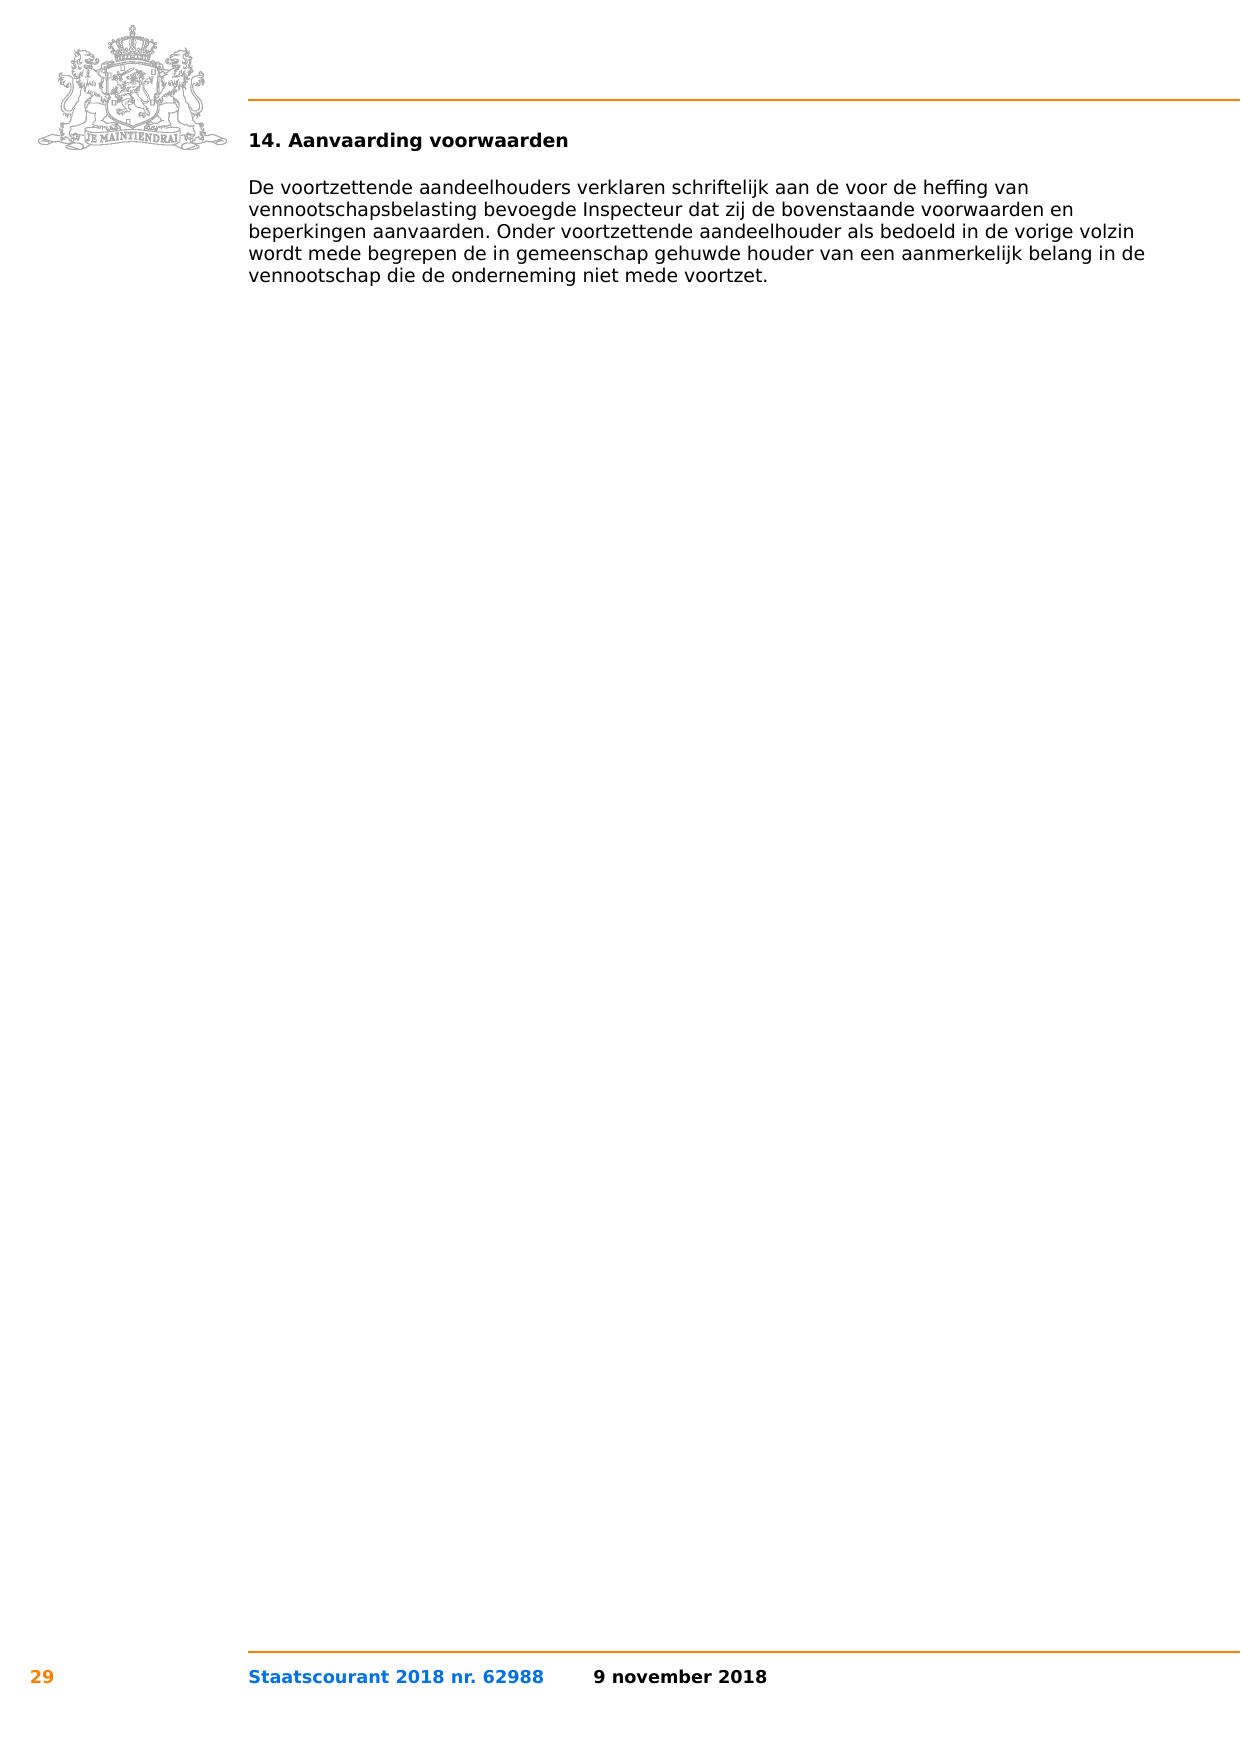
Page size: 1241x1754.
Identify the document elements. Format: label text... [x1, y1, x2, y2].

text De voortzettende aandeelhouders verklaren schriftelijk aan de voor de heffing van vennootschapsbelasting bevoegde Inspecteur dat zij de bovenstaande voorwaarden en beperkingen aanvaarden. Onder voortzettende aandeelhouder als bedoeld in de vorige volzin wordt mede begrepen de in gemeenschap gehuwde houder van een aanmerkelijk belang in de vennootschap die de onderneming niet mede voortzet. [248, 177, 1163, 287]
subtitle 14. Aanvaarding voorwaarden [248, 130, 1163, 152]
picture [38, 25, 227, 150]
